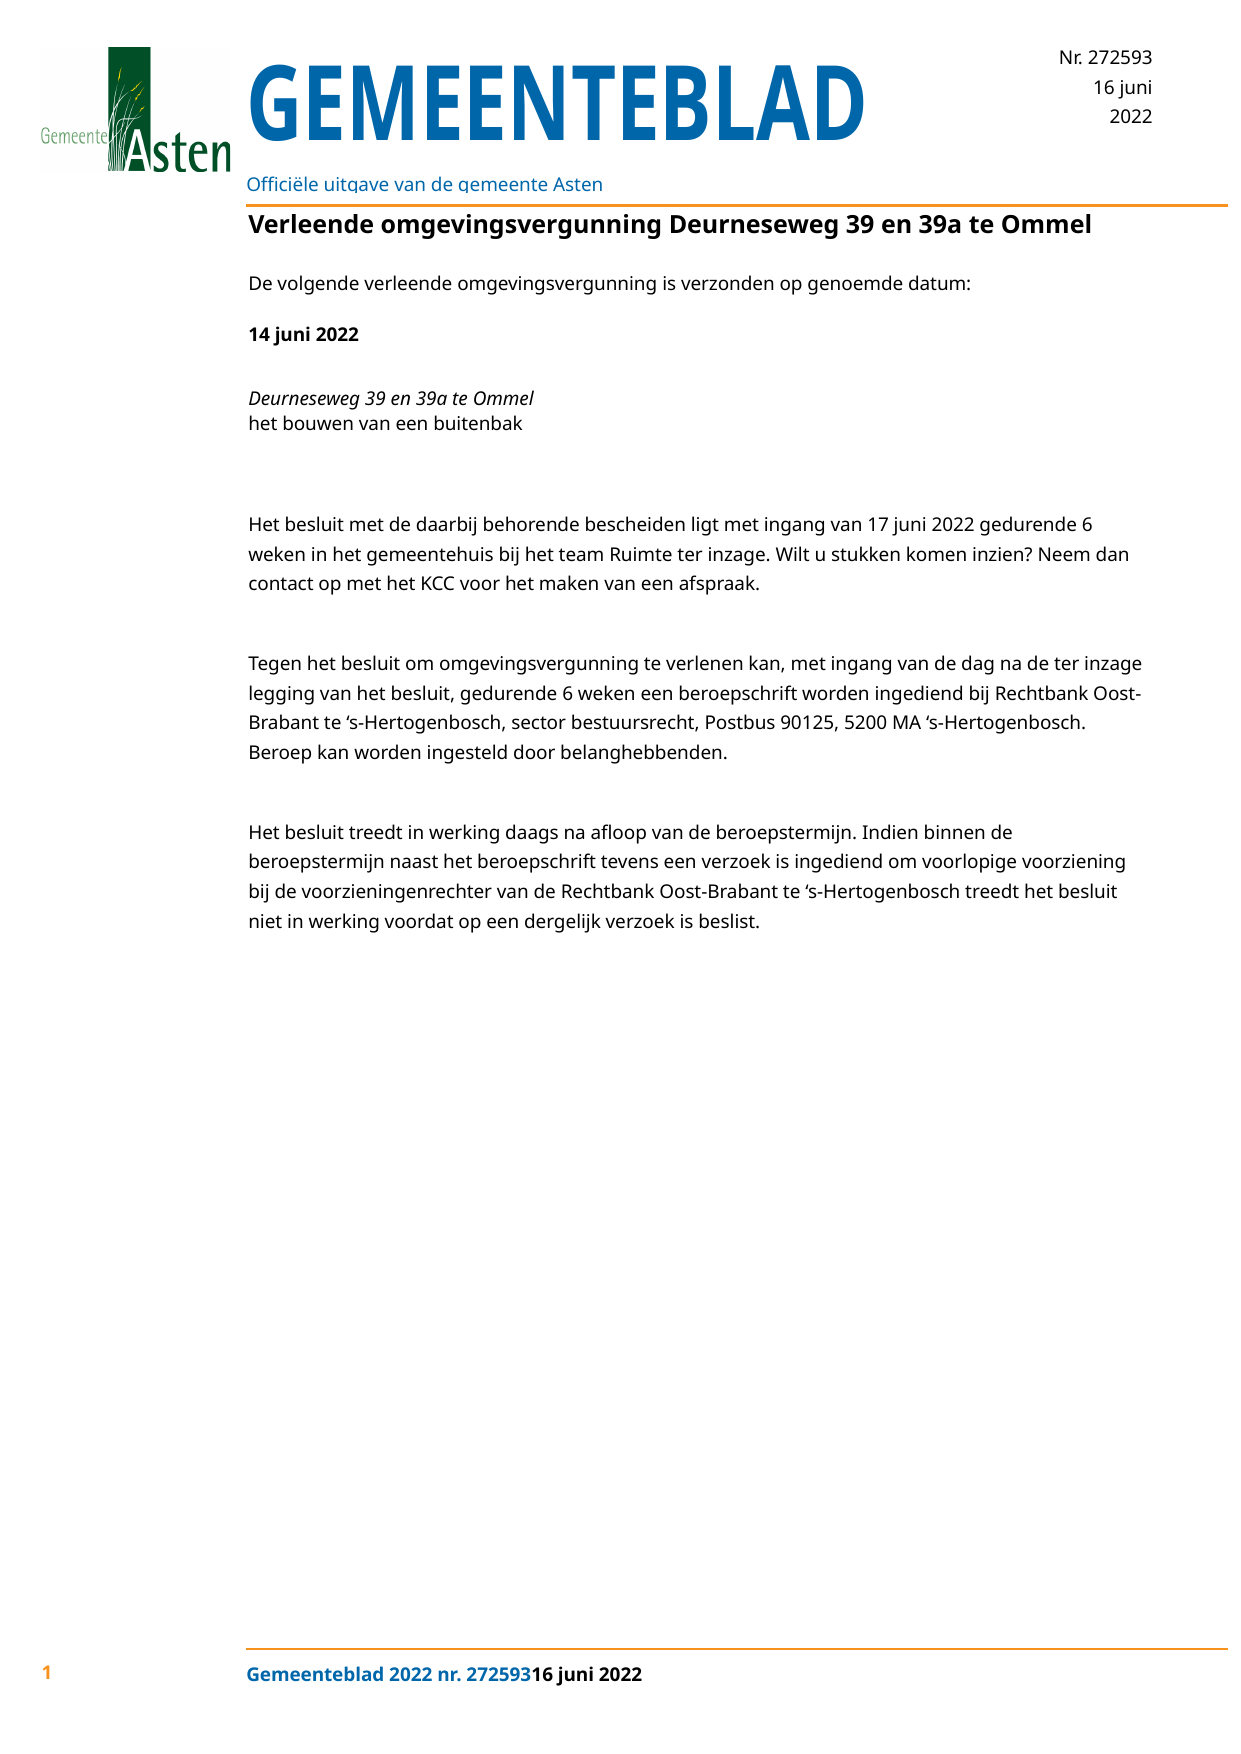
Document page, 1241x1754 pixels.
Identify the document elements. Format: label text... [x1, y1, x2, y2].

text De volgende verleende omgevingsvergunning is verzonden op genoemde datum: [248, 270, 1152, 296]
text Tegen het besluit om omgevingsvergunning te verlenen kan, met ingang van de dag na de ter inzage legging van het besluit, gedurende 6 weken een beroepschrift worden ingediend bij Rechtbank Oost-Brabant te ‘s-Hertogenbosch, sector bestuursrecht, Postbus 90125, 5200 MA ‘s-Hertogenbosch. Beroep kan worden ingesteld door belanghebbenden. [248, 650, 1152, 765]
text Deurneseweg 39 en 39a te Ommel [248, 385, 1152, 410]
text het bouwen van een buitenbak [248, 410, 1152, 436]
text Verleende omgevingsvergunning Deurneseweg 39 en 39a te Ommel [248, 207, 1152, 241]
text 14 juni 2022 [248, 321, 1152, 346]
text Het besluit met de daarbij behorende bescheiden ligt met ingang van 17 juni 2022 gedurende 6 weken in het gemeentehuis bij het team Ruimte ter inzage. Wilt u stukken komen inzien? Neem dan contact op met het KCC voor het maken van een afspraak. [248, 511, 1152, 596]
text Het besluit treedt in werking daags na afloop van de beroepstermijn. Indien binnen de beroepstermijn naast het beroepschrift tevens een verzoek is ingediend om voorlopige voorziening bij de voorzieningenrechter van de Rechtbank Oost-Brabant te ‘s-Hertogenbosch treedt het besluit niet in werking voordat op een dergelijk verzoek is beslist. [248, 819, 1152, 934]
picture [41, 47, 231, 172]
